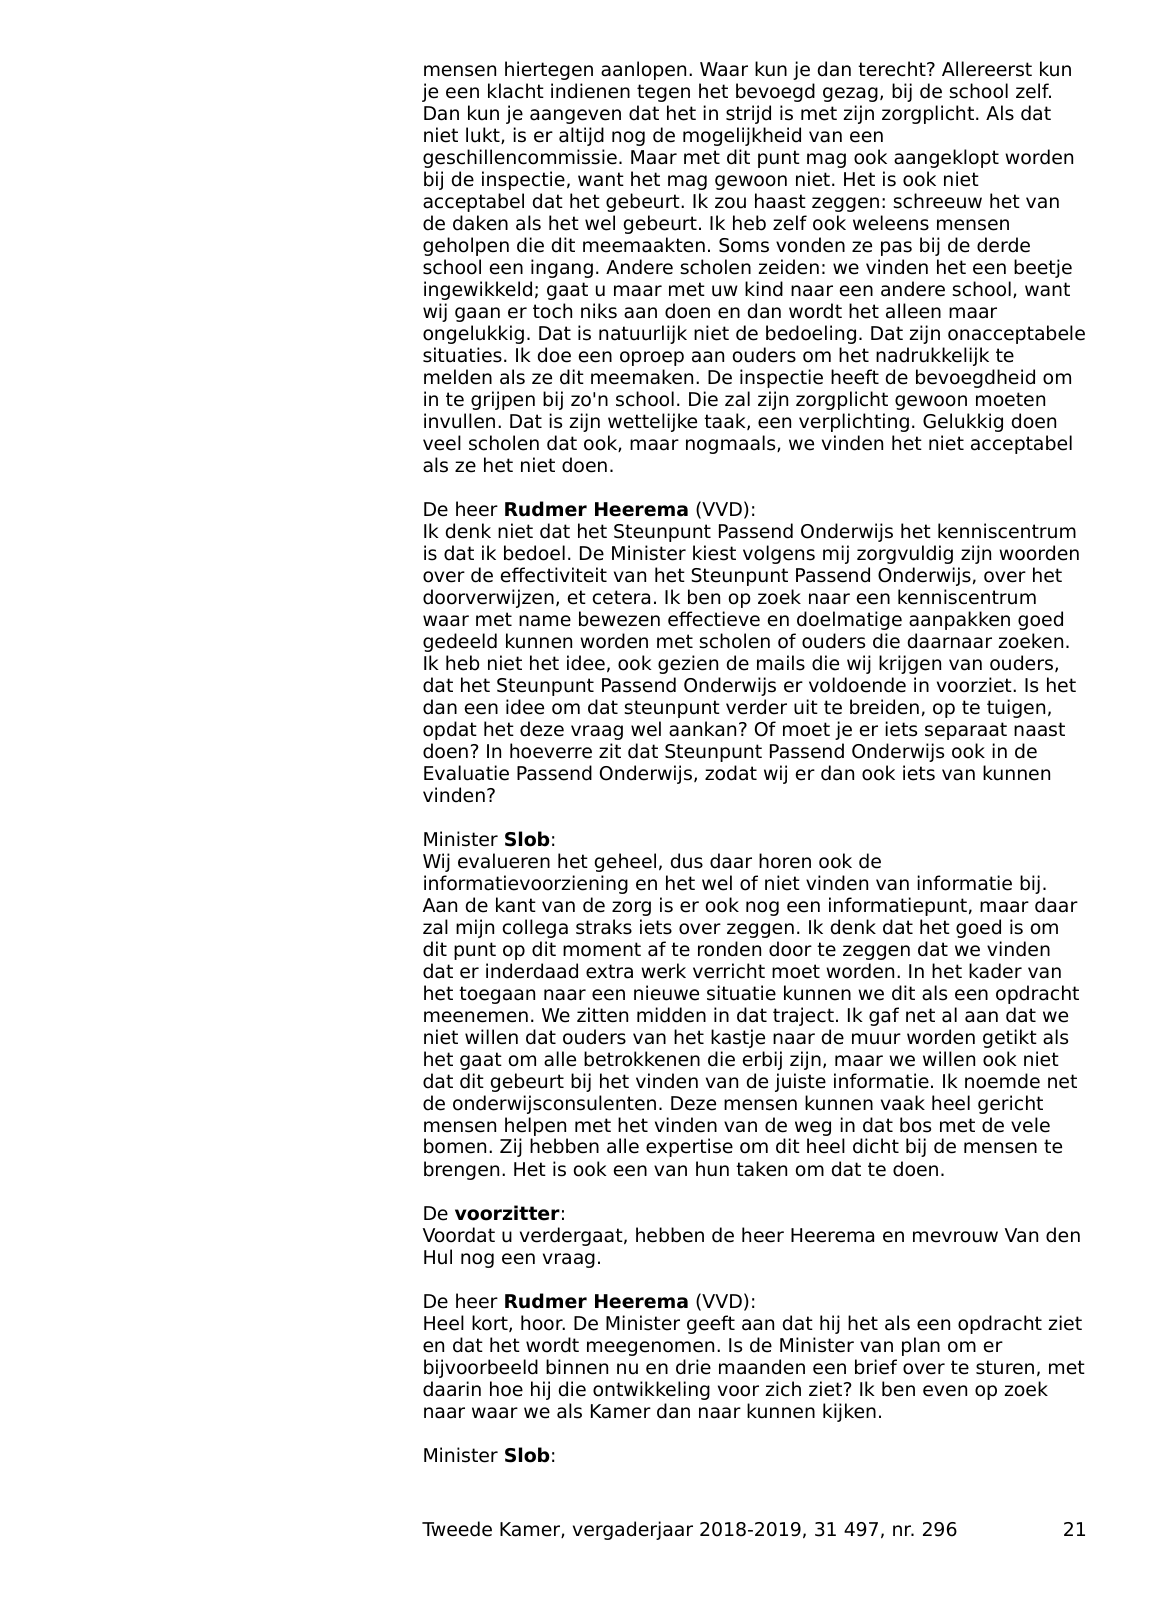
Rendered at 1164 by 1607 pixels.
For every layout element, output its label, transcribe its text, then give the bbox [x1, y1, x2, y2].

text De voorzitter: [422, 1203, 1087, 1224]
text Heel kort, hoor. De Minister geeft aan dat hij het als een opdracht ziet en dat het wordt meegenomen. Is de Minister van plan om er bijvoorbeeld binnen nu en drie maanden een brief over te sturen, met daarin hoe hij die ontwikkeling voor zich ziet? Ik ben even op zoek naar waar we als Kamer dan naar kunnen kijken. [422, 1313, 1087, 1423]
text De heer Rudmer Heerema (VVD): [422, 1291, 1087, 1313]
text Wij evalueren het geheel, dus daar horen ook de informatievoorziening en het wel of niet vinden van informatie bij. Aan de kant van de zorg is er ook nog een informatiepunt, maar daar zal mijn collega straks iets over zeggen. Ik denk dat het goed is om dit punt op dit moment af te ronden door te zeggen dat we vinden dat er inderdaad extra werk verricht moet worden. In het kader van het toegaan naar een nieuwe situatie kunnen we dit als een opdracht meenemen. We zitten midden in dat traject. Ik gaf net al aan dat we niet willen dat ouders van het kastje naar de muur worden getikt als het gaat om alle betrokkenen die erbij zijn, maar we willen ook niet dat dit gebeurt bij het vinden van de juiste informatie. Ik noemde net de onderwijsconsulenten. Deze mensen kunnen vaak heel gericht mensen helpen met het vinden van de weg in dat bos met de vele bomen. Zij hebben alle expertise om dit heel dicht bij de mensen te brengen. Het is ook een van hun taken om dat te doen. [422, 851, 1087, 1180]
text De heer Rudmer Heerema (VVD): [422, 499, 1087, 521]
text mensen hiertegen aanlopen. Waar kun je dan terecht? Allereerst kun je een klacht indienen tegen het bevoegd gezag, bij de school zelf. Dan kun je aangeven dat het in strijd is met zijn zorgplicht. Als dat niet lukt, is er altijd nog de mogelijkheid van een geschillencommissie. Maar met dit punt mag ook aangeklopt worden bij de inspectie, want het mag gewoon niet. Het is ook niet acceptabel dat het gebeurt. Ik zou haast zeggen: schreeuw het van de daken als het wel gebeurt. Ik heb zelf ook weleens mensen geholpen die dit meemaakten. Soms vonden ze pas bij de derde school een ingang. Andere scholen zeiden: we vinden het een beetje ingewikkeld; gaat u maar met uw kind naar een andere school, want wij gaan er toch niks aan doen en dan wordt het alleen maar ongelukkig. Dat is natuurlijk niet de bedoeling. Dat zijn onacceptabele situaties. Ik doe een oproep aan ouders om het nadrukkelijk te melden als ze dit meemaken. De inspectie heeft de bevoegdheid om in te grijpen bij zo'n school. Die zal zijn zorgplicht gewoon moeten invullen. Dat is zijn wettelijke taak, een verplichting. Gelukkig doen veel scholen dat ook, maar nogmaals, we vinden het niet acceptabel als ze het niet doen. [422, 59, 1087, 477]
text Ik denk niet dat het Steunpunt Passend Onderwijs het kenniscentrum is dat ik bedoel. De Minister kiest volgens mij zorgvuldig zijn woorden over de effectiviteit van het Steunpunt Passend Onderwijs, over het doorverwijzen, et cetera. Ik ben op zoek naar een kenniscentrum waar met name bewezen effectieve en doelmatige aanpakken goed gedeeld kunnen worden met scholen of ouders die daarnaar zoeken. Ik heb niet het idee, ook gezien de mails die wij krijgen van ouders, dat het Steunpunt Passend Onderwijs er voldoende in voorziet. Is het dan een idee om dat steunpunt verder uit te breiden, op te tuigen, opdat het deze vraag wel aankan? Of moet je er iets separaat naast doen? In hoeverre zit dat Steunpunt Passend Onderwijs ook in de Evaluatie Passend Onderwijs, zodat wij er dan ook iets van kunnen vinden? [422, 521, 1087, 807]
text Minister Slob: [422, 1445, 1087, 1467]
text Voordat u verdergaat, hebben de heer Heerema en mevrouw Van den Hul nog een vraag. [422, 1224, 1087, 1268]
text Minister Slob: [422, 829, 1087, 851]
